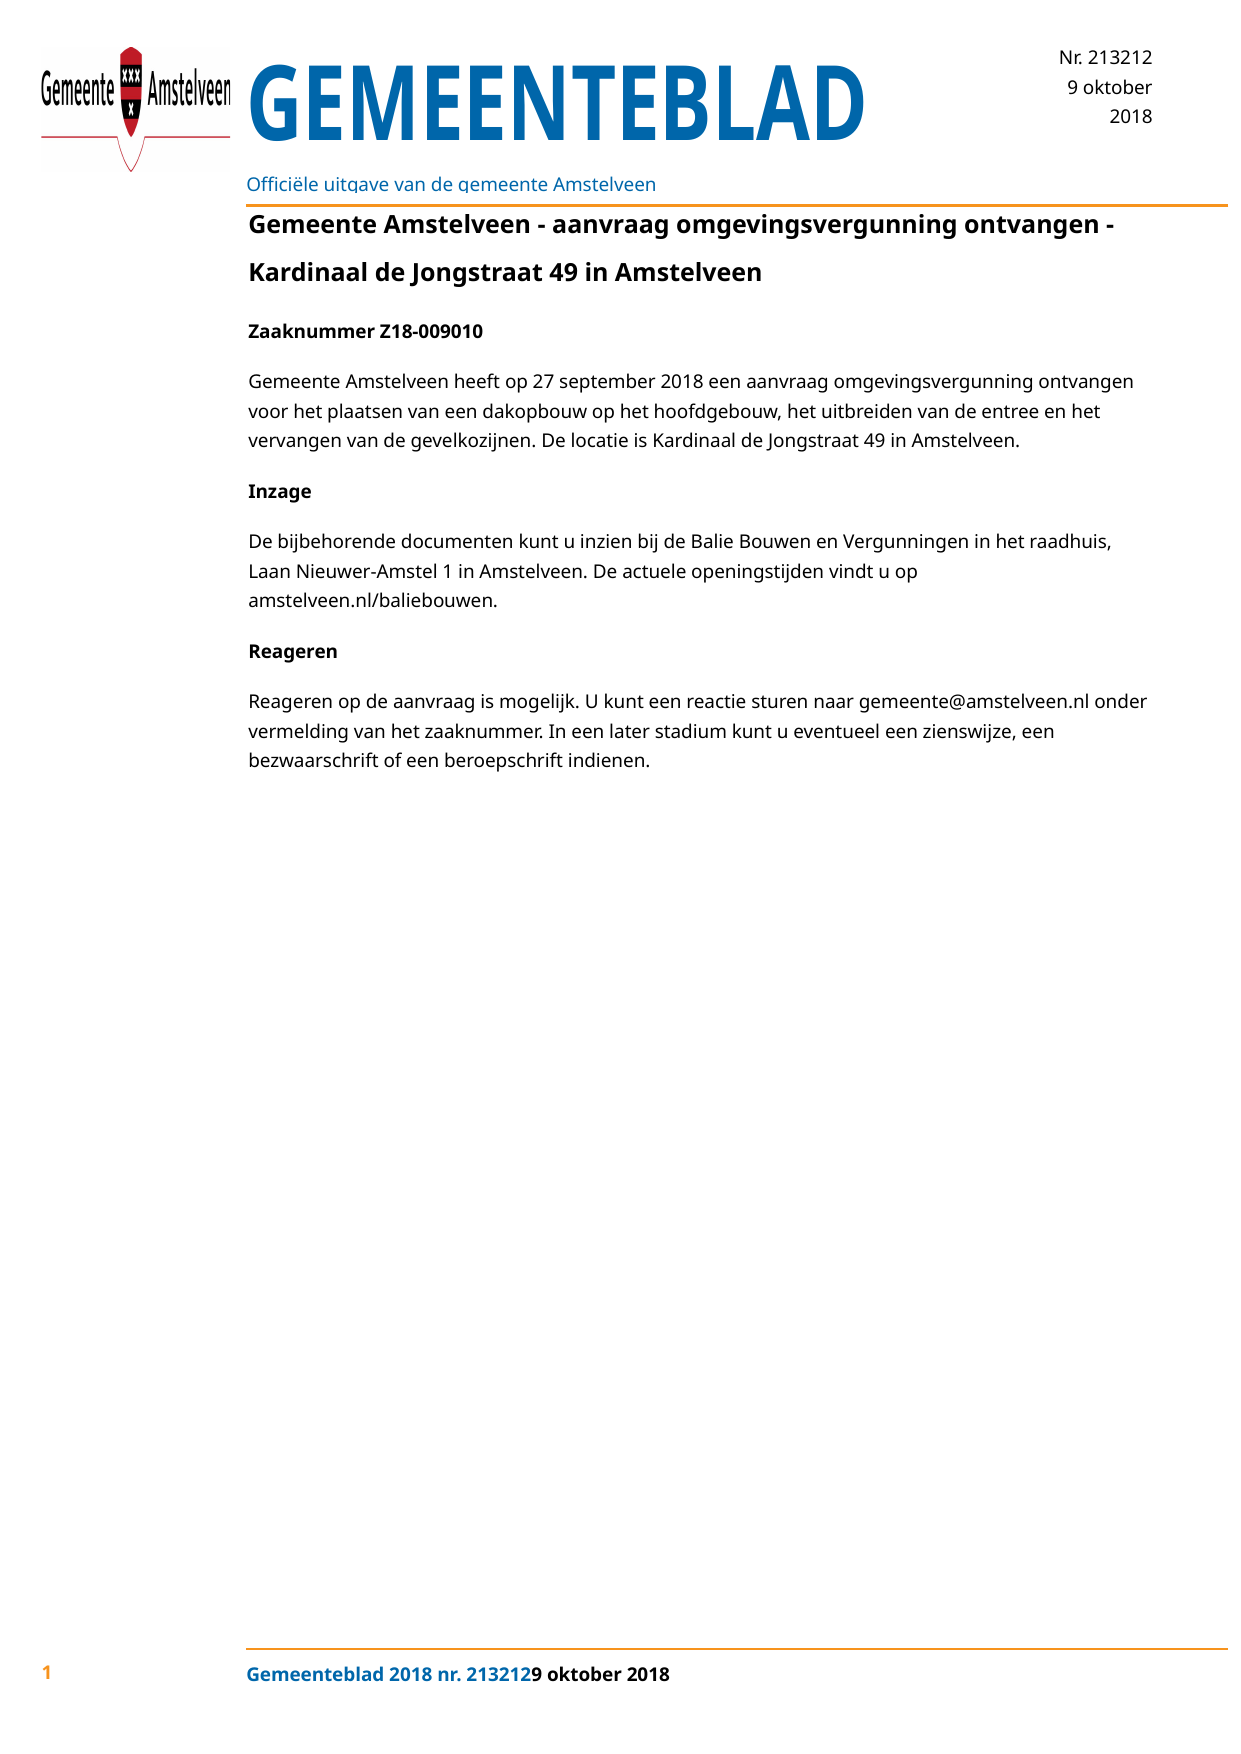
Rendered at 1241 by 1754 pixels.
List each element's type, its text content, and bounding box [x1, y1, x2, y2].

text Gemeente Amstelveen - aanvraag omgevingsvergunning ontvangen - Kardinaal de Jongstraat 49 in Amstelveen [248, 207, 1152, 288]
text Reageren op de aanvraag is mogelijk. U kunt een reactie sturen naar gemeente@amstelveen.nl onder vermelding van het zaaknummer. In een later stadium kunt u eventueel een zienswijze, een bezwaarschrift of een beroepschrift indienen. [248, 688, 1152, 773]
text Inzage [248, 478, 1152, 504]
text Gemeente Amstelveen heeft op 27 september 2018 een aanvraag omgevingsvergunning ontvangen voor het plaatsen van een dakopbouw op het hoofdgebouw, het uitbreiden van de entree en het vervangen van de gevelkozijnen. De locatie is Kardinaal de Jongstraat 49 in Amstelveen. [248, 368, 1152, 453]
text De bijbehorende documenten kunt u inzien bij de Balie Bouwen en Vergunningen in het raadhuis, Laan Nieuwer-Amstel 1 in Amstelveen. De actuele openingstijden vindt u op amstelveen.nl/baliebouwen. [248, 528, 1152, 613]
text Reageren [248, 638, 1152, 664]
text Zaaknummer Z18-009010 [248, 318, 1152, 344]
picture [41, 47, 231, 172]
